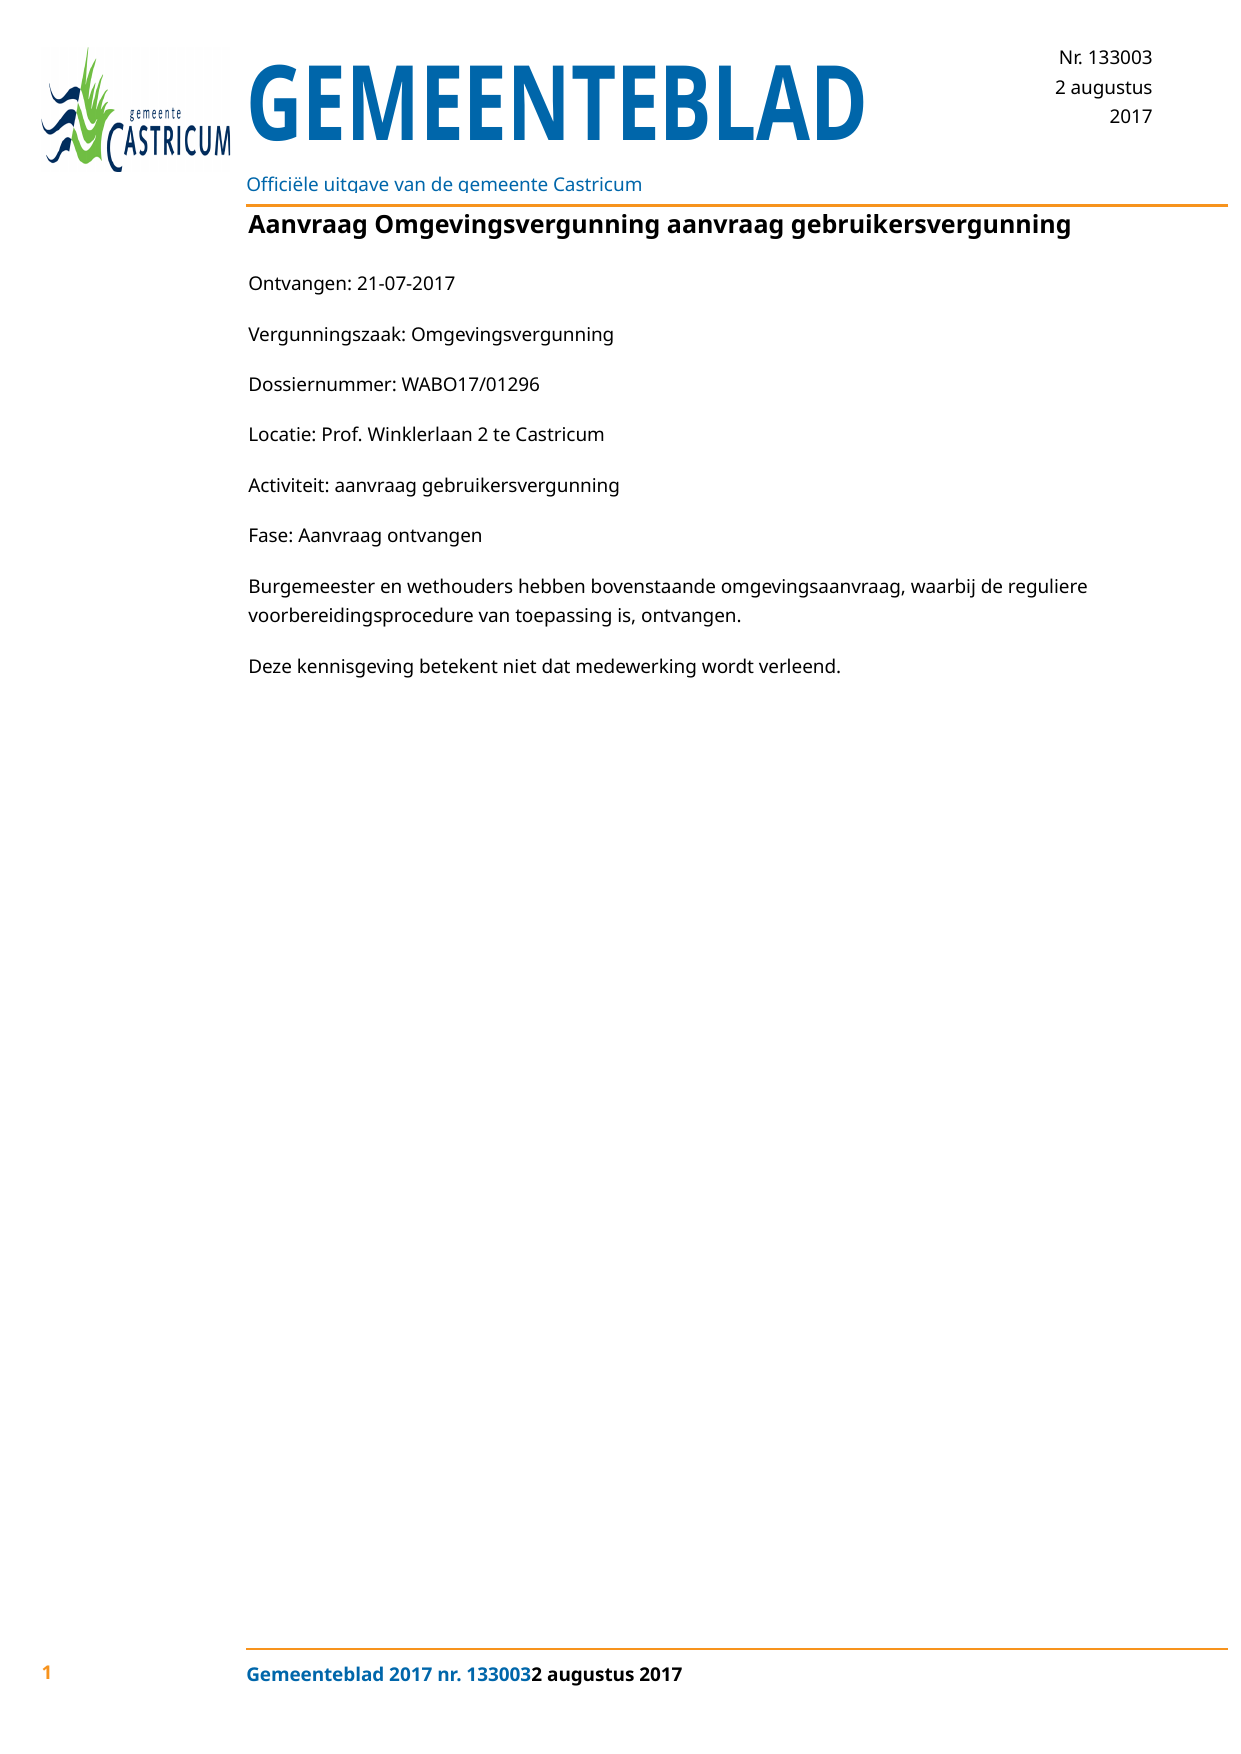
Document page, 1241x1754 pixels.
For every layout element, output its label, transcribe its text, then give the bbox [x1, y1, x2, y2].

text Burgemeester en wethouders hebben bovenstaande omgevingsaanvraag, waarbij de reguliere voorbereidingsprocedure van toepassing is, ontvangen. [248, 573, 1152, 628]
text Vergunningszaak: Omgevingsvergunning [248, 321, 1152, 346]
text Locatie: Prof. Winklerlaan 2 te Castricum [248, 422, 1152, 447]
text Activiteit: aanvraag gebruikersvergunning [248, 472, 1152, 498]
text Deze kennisgeving betekent niet dat medewerking wordt verleend. [248, 653, 1152, 678]
text Dossiernummer: WABO17/01296 [248, 371, 1152, 397]
picture [41, 47, 231, 172]
text Ontvangen: 21-07-2017 [248, 270, 1152, 296]
text Aanvraag Omgevingsvergunning aanvraag gebruikersvergunning [248, 207, 1152, 241]
text Fase: Aanvraag ontvangen [248, 522, 1152, 548]
